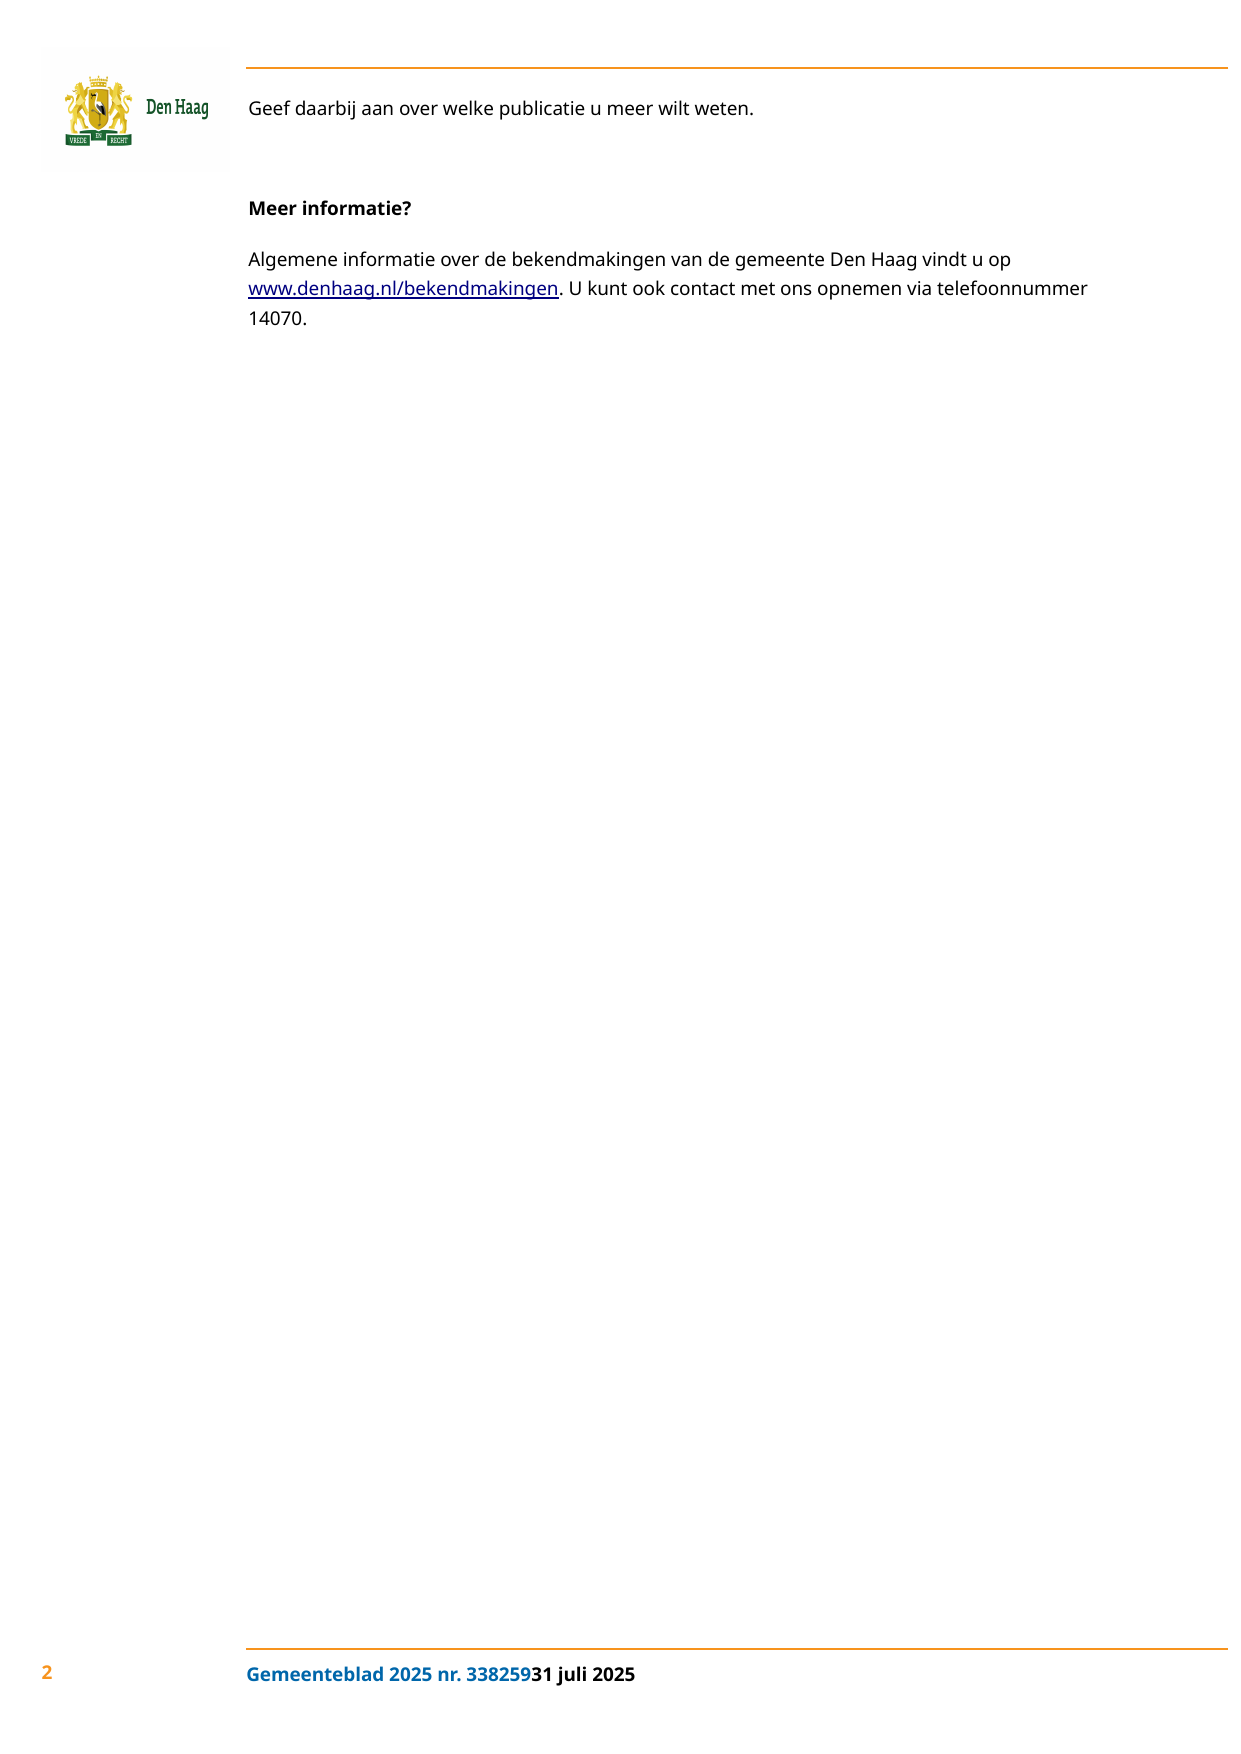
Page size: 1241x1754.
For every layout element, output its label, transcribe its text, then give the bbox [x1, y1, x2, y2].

text Meer informatie? [248, 196, 1152, 221]
text Algemene informatie over de bekendmakingen van de gemeente Den Haag vindt u op www.denhaag.nl/bekendmakingen. U kunt ook contact met ons opnemen via telefoonnummer 14070. [248, 246, 1152, 331]
picture [41, 47, 231, 172]
text Geef daarbij aan over welke publicatie u meer wilt weten. [248, 95, 1152, 121]
